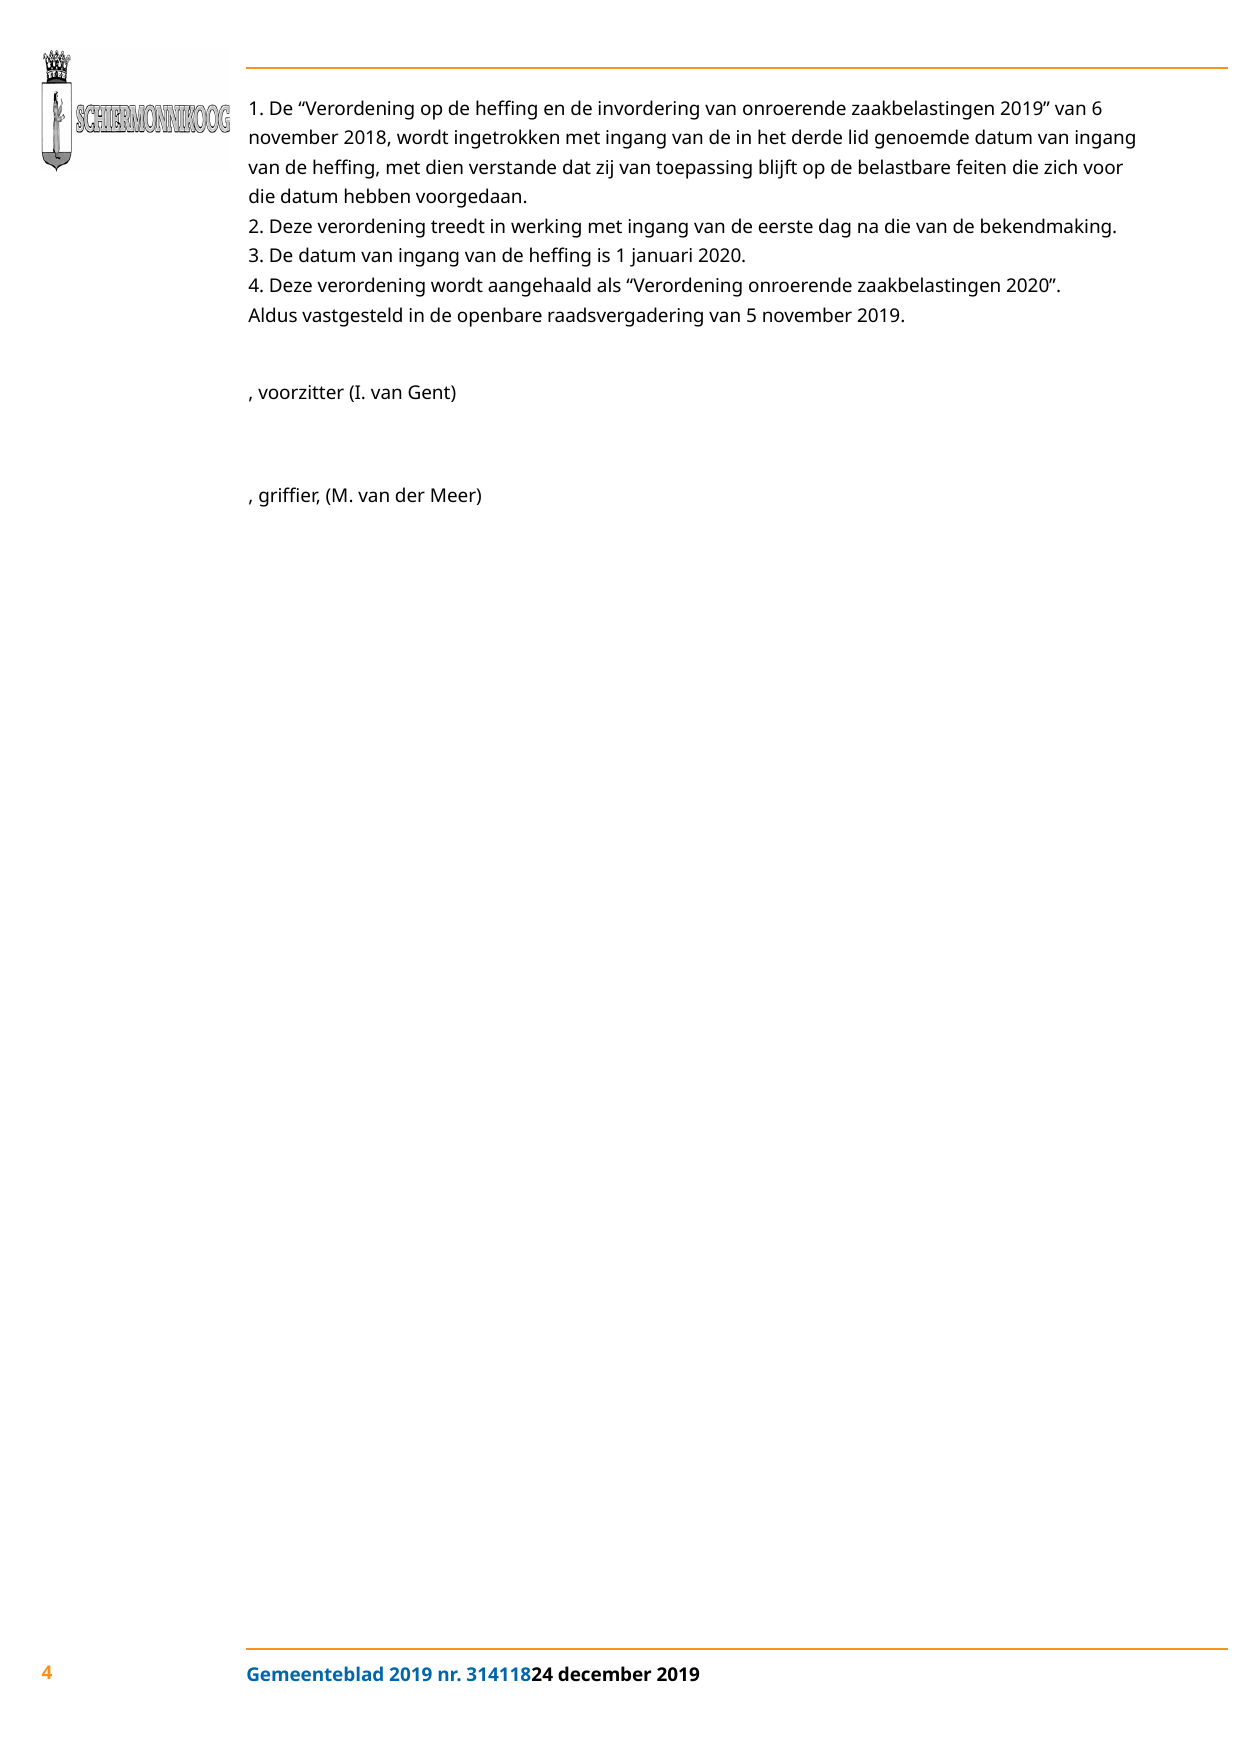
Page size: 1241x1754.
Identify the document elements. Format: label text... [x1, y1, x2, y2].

picture [41, 47, 231, 172]
text 4. Deze verordening wordt aangehaald als “Verordening onroerende zaakbelastingen 2020”. [248, 272, 1152, 298]
text , voorzitter (I. van Gent) [248, 379, 1152, 405]
text 1. De “Verordening op de heffing en de invordering van onroerende zaakbelastingen 2019” van 6 november 2018, wordt ingetrokken met ingang van de in het derde lid genoemde datum van ingang van de heffing, met dien verstande dat zij van toepassing blijft op de belastbare feiten die zich voor die datum hebben voorgedaan. [248, 95, 1152, 209]
text 3. De datum van ingang van de heffing is 1 januari 2020. [248, 243, 1152, 268]
text 2. Deze verordening treedt in werking met ingang van de eerste dag na die van de bekendmaking. [248, 213, 1152, 239]
text Aldus vastgesteld in de openbare raadsvergadering van 5 november 2019. [248, 302, 1152, 328]
text , griffier, (M. van der Meer) [248, 482, 1152, 508]
